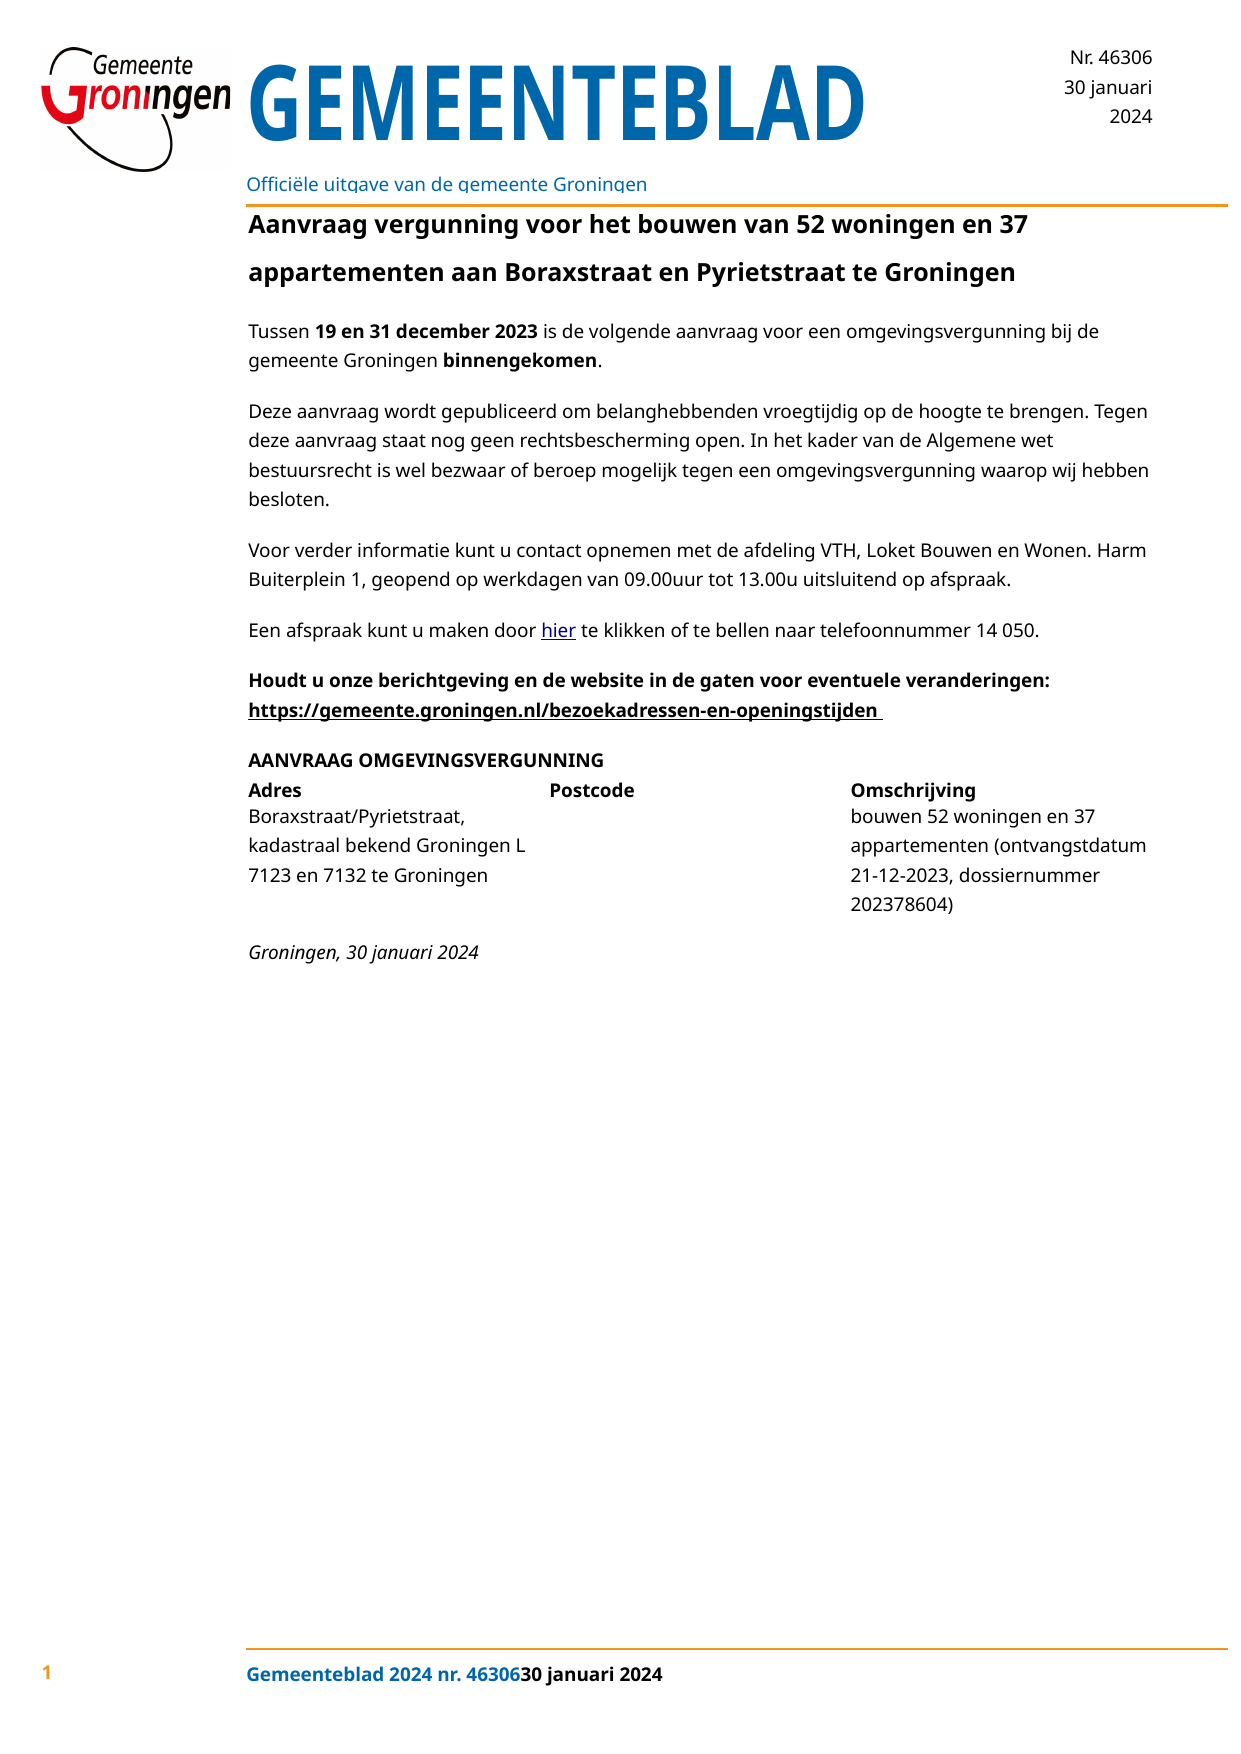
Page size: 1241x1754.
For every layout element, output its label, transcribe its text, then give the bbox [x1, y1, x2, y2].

table_cell Boraxstraat/Pyrietstraat, kadastraal bekend Groningen L 7123 en 7132 te Groningen [248, 803, 549, 917]
text AANVRAAG OMGEVINGSVERGUNNING [248, 747, 1152, 773]
table_cell bouwen 52 woningen en 37 appartementen (ontvangstdatum 21-12-2023, dossiernummer 202378604) [850, 803, 1152, 917]
text Een afspraak kunt u maken door hier te klikken of te bellen naar telefoonnummer 14 050. [248, 617, 1152, 643]
text Tussen 19 en 31 december 2023 is de volgende aanvraag voor een omgevingsvergunning bij de gemeente Groningen binnengekomen. [248, 318, 1152, 373]
text Aanvraag vergunning voor het bouwen van 52 woningen en 37 appartementen aan Boraxstraat en Pyrietstraat te Groningen [248, 207, 1152, 288]
text Houdt u onze berichtgeving en de website in de gaten voor eventuele veranderingen: https://gemeente.groningen.nl/bezoekadressen-en-openingstijden [248, 667, 1152, 723]
text Voor verder informatie kunt u contact opnemen met de afdeling VTH, Loket Bouwen en Wonen. Harm Buiterplein 1, geopend op werkdagen van 09.00uur tot 13.00u uitsluitend op afspraak. [248, 537, 1152, 592]
text Deze aanvraag wordt gepubliceerd om belanghebbenden vroegtijdig op de hoogte te brengen. Tegen deze aanvraag staat nog geen rechtsbescherming open. In het kader van de Algemene wet bestuursrecht is wel bezwaar of beroep mogelijk tegen een omgevingsvergunning waarop wij hebben besloten. [248, 398, 1152, 512]
picture [41, 47, 231, 172]
table_header Omschrijving [850, 777, 1152, 803]
table_header Postcode [549, 777, 850, 803]
table_cell [549, 803, 850, 917]
table_header Adres [248, 777, 549, 803]
text Groningen, 30 januari 2024 [248, 939, 1152, 964]
